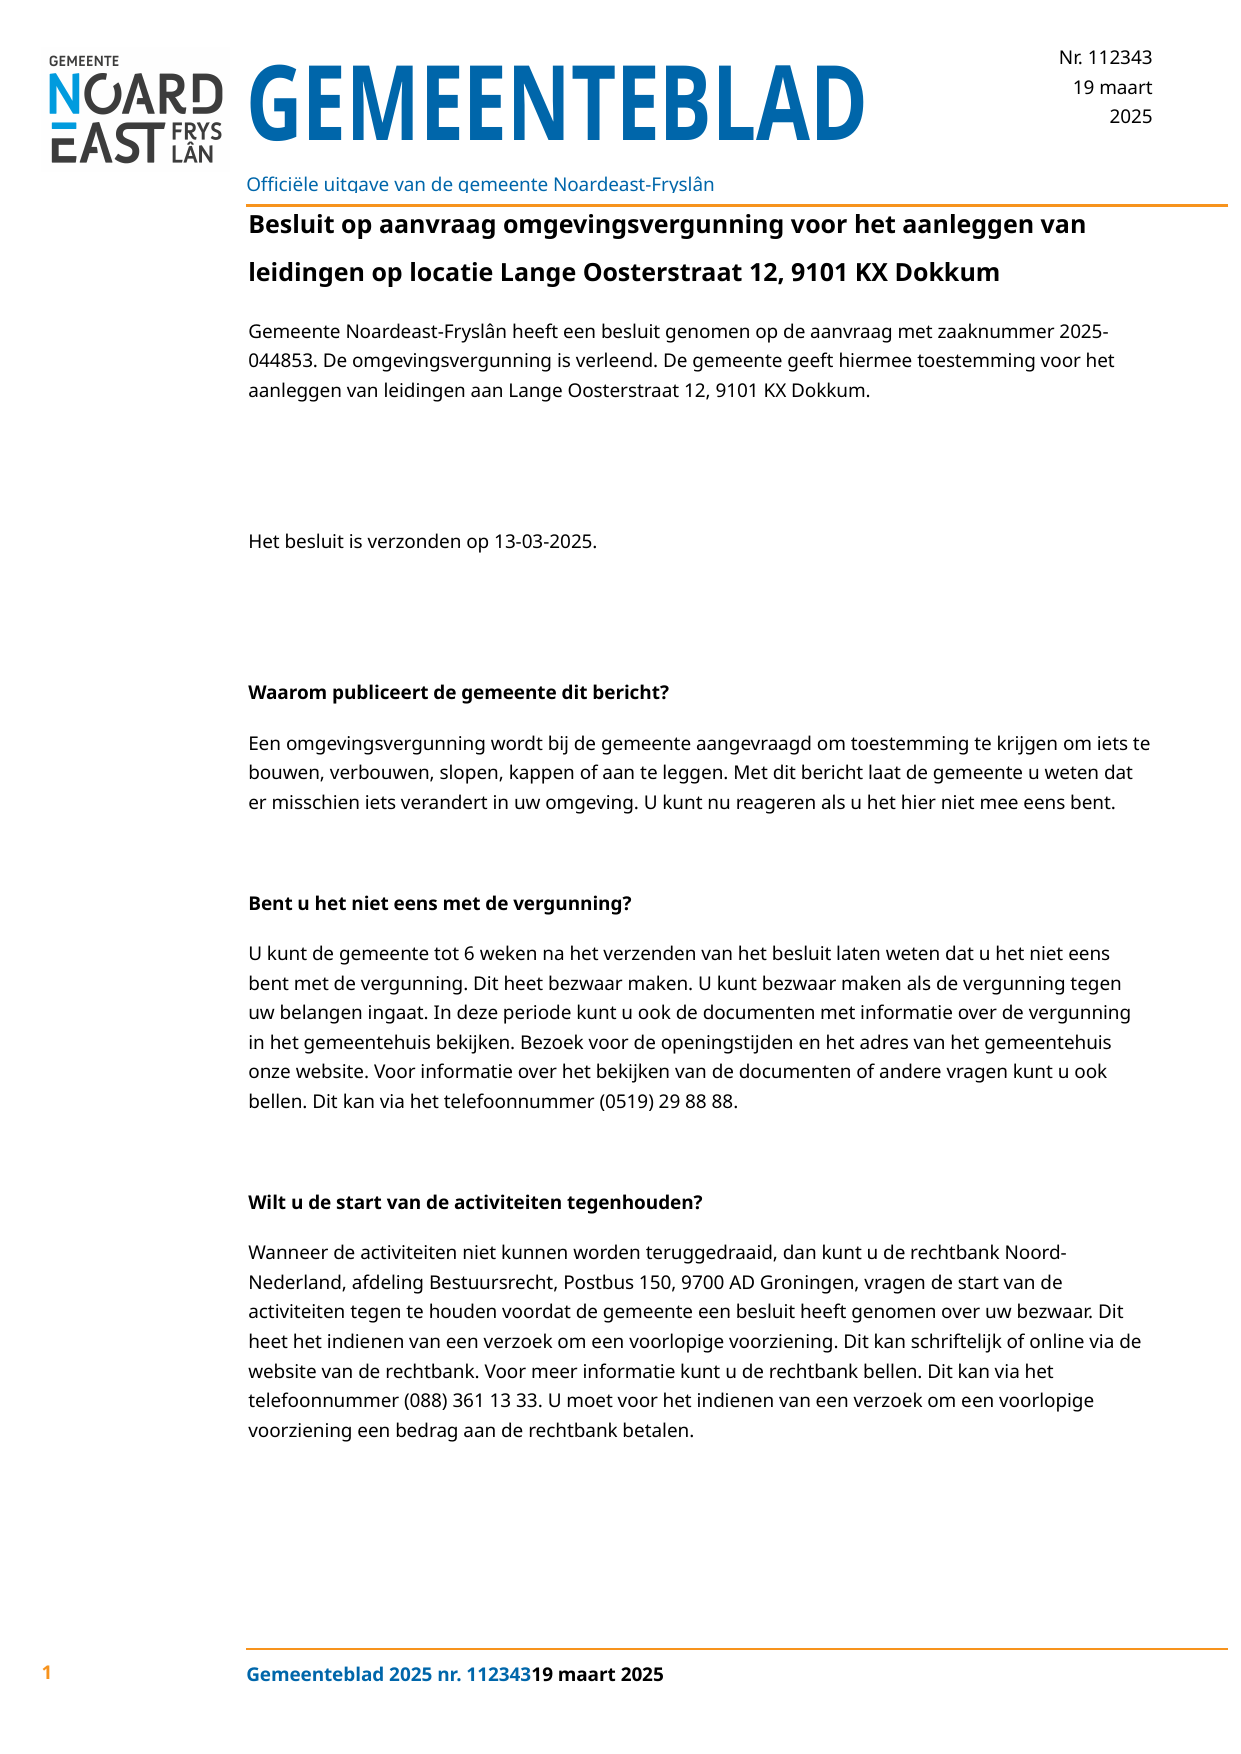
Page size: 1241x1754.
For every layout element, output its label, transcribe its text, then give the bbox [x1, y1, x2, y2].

picture [41, 47, 231, 172]
text Een omgevingsvergunning wordt bij de gemeente aangevraagd om toestemming te krijgen om iets te bouwen, verbouwen, slopen, kappen of aan te leggen. Met dit bericht laat de gemeente u weten dat er misschien iets verandert in uw omgeving. U kunt nu reageren als u het hier niet mee eens bent. [248, 730, 1152, 815]
text Bent u het niet eens met de vergunning? [248, 890, 1152, 916]
text Besluit op aanvraag omgevingsvergunning voor het aanleggen van leidingen op locatie Lange Oosterstraat 12, 9101 KX Dokkum [248, 207, 1152, 288]
text Wanneer de activiteiten niet kunnen worden teruggedraaid, dan kunt u de rechtbank Noord-Nederland, afdeling Bestuursrecht, Postbus 150, 9700 AD Groningen, vragen de start van de activiteiten tegen te houden voordat de gemeente een besluit heeft genomen over uw bezwaar. Dit heet het indienen van een verzoek om een voorlopige voorziening. Dit kan schriftelijk of online via de website van de rechtbank. Voor meer informatie kunt u de rechtbank bellen. Dit kan via het telefoonnummer (088) 361 13 33. U moet voor het indienen van een verzoek om een voorlopige voorziening een bedrag aan de rechtbank betalen. [248, 1239, 1152, 1443]
text Gemeente Noardeast-Fryslân heeft een besluit genomen op de aanvraag met zaaknummer 2025-044853. De omgevingsvergunning is verleend. De gemeente geeft hiermee toestemming voor het aanleggen van leidingen aan Lange Oosterstraat 12, 9101 KX Dokkum. [248, 318, 1152, 403]
text U kunt de gemeente tot 6 weken na het verzenden van het besluit laten weten dat u het niet eens bent met de vergunning. Dit heet bezwaar maken. U kunt bezwaar maken als de vergunning tegen uw belangen ingaat. In deze periode kunt u ook de documenten met informatie over de vergunning in het gemeentehuis bekijken. Bezoek voor de openingstijden en het adres van het gemeentehuis onze website. Voor informatie over het bekijken van de documenten of andere vragen kunt u ook bellen. Dit kan via het telefoonnummer (0519) 29 88 88. [248, 940, 1152, 1114]
text Waarom publiceert de gemeente dit bericht? [248, 679, 1152, 705]
text Wilt u de start van de activiteiten tegenhouden? [248, 1189, 1152, 1215]
text Het besluit is verzonden op 13-03-2025. [248, 528, 1152, 554]
